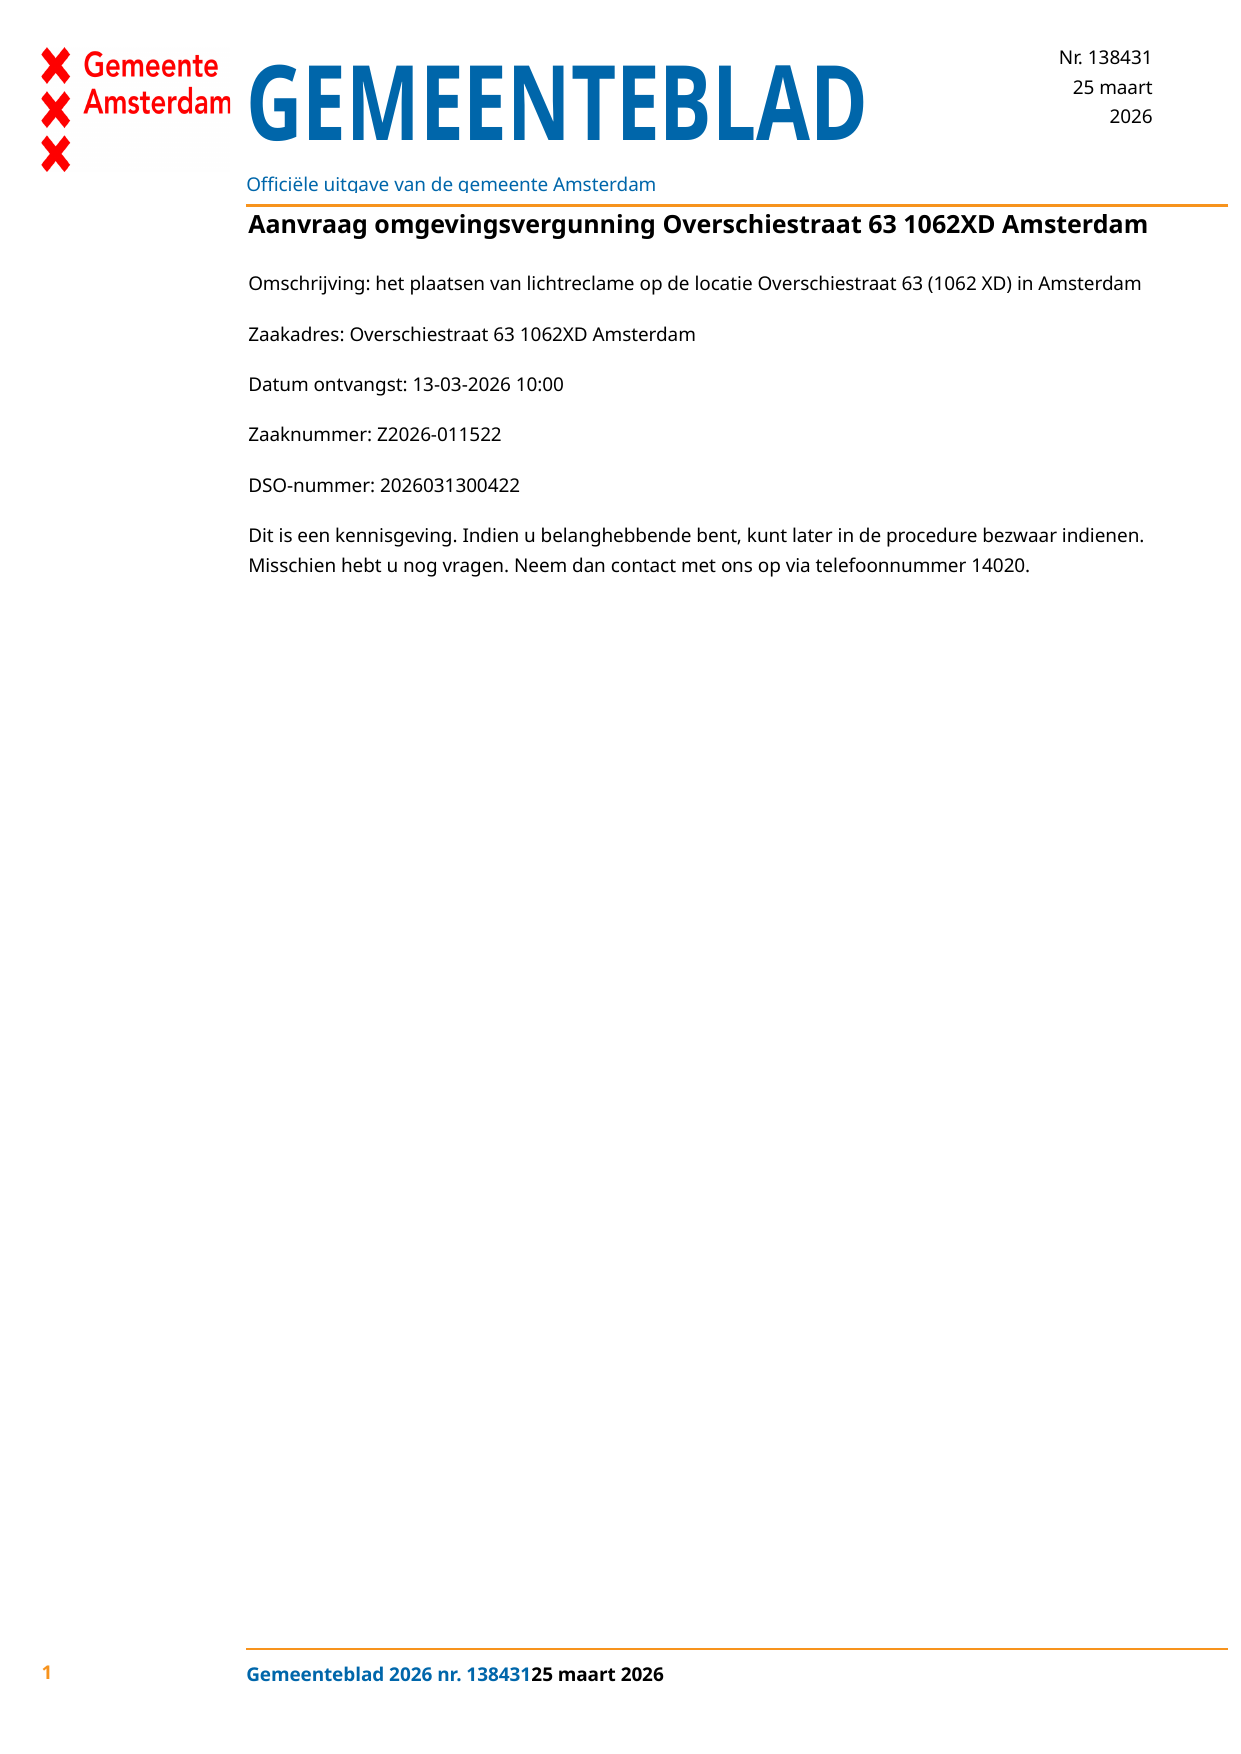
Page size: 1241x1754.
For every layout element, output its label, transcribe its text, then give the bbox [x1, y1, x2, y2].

text DSO-nummer: 2026031300422 [248, 472, 1152, 498]
picture [41, 47, 231, 172]
text Omschrijving: het plaatsen van lichtreclame op de locatie Overschiestraat 63 (1062 XD) in Amsterdam [248, 270, 1152, 296]
text Aanvraag omgevingsvergunning Overschiestraat 63 1062XD Amsterdam [248, 207, 1152, 241]
text Dit is een kennisgeving. Indien u belanghebbende bent, kunt later in de procedure bezwaar indienen. Misschien hebt u nog vragen. Neem dan contact met ons op via telefoonnummer 14020. [248, 522, 1152, 578]
text Datum ontvangst: 13-03-2026 10:00 [248, 371, 1152, 397]
text Zaakadres: Overschiestraat 63 1062XD Amsterdam [248, 321, 1152, 346]
text Zaaknummer: Z2026-011522 [248, 422, 1152, 447]
